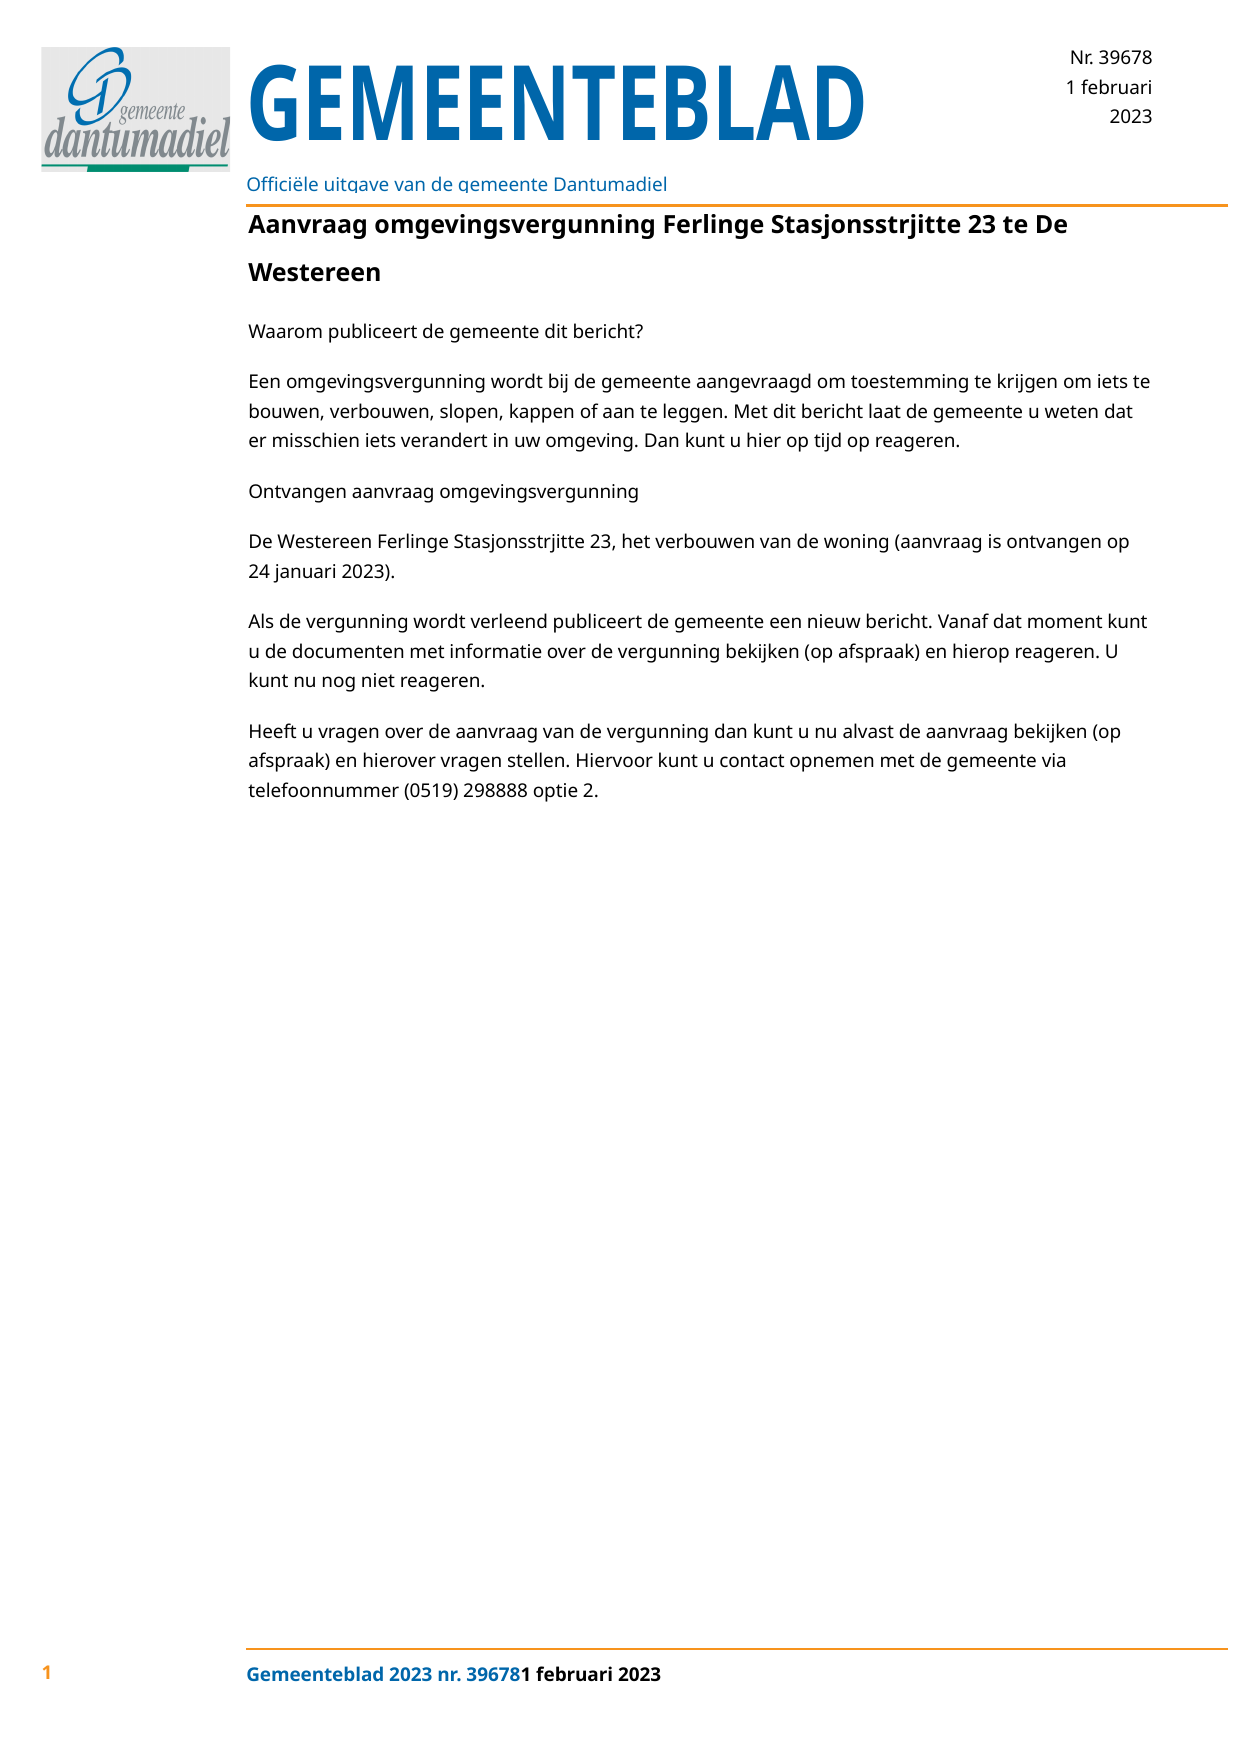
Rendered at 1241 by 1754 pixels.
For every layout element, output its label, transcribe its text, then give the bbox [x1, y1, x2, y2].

text Heeft u vragen over de aanvraag van de vergunning dan kunt u nu alvast de aanvraag bekijken (op afspraak) en hierover vragen stellen. Hiervoor kunt u contact opnemen met de gemeente via telefoonnummer (0519) 298888 optie 2. [248, 718, 1152, 803]
text Waarom publiceert de gemeente dit bericht? [248, 318, 1152, 344]
text Aanvraag omgevingsvergunning Ferlinge Stasjonsstrjitte 23 te De Westereen [248, 207, 1152, 288]
picture [41, 47, 231, 172]
text Als de vergunning wordt verleend publiceert de gemeente een nieuw bericht. Vanaf dat moment kunt u de documenten met informatie over de vergunning bekijken (op afspraak) en hierop reageren. U kunt nu nog niet reageren. [248, 608, 1152, 693]
text Een omgevingsvergunning wordt bij de gemeente aangevraagd om toestemming te krijgen om iets te bouwen, verbouwen, slopen, kappen of aan te leggen. Met dit bericht laat de gemeente u weten dat er misschien iets verandert in uw omgeving. Dan kunt u hier op tijd op reageren. [248, 368, 1152, 453]
text Ontvangen aanvraag omgevingsvergunning [248, 478, 1152, 504]
text De Westereen Ferlinge Stasjonsstrjitte 23, het verbouwen van de woning (aanvraag is ontvangen op 24 januari 2023). [248, 528, 1152, 584]
